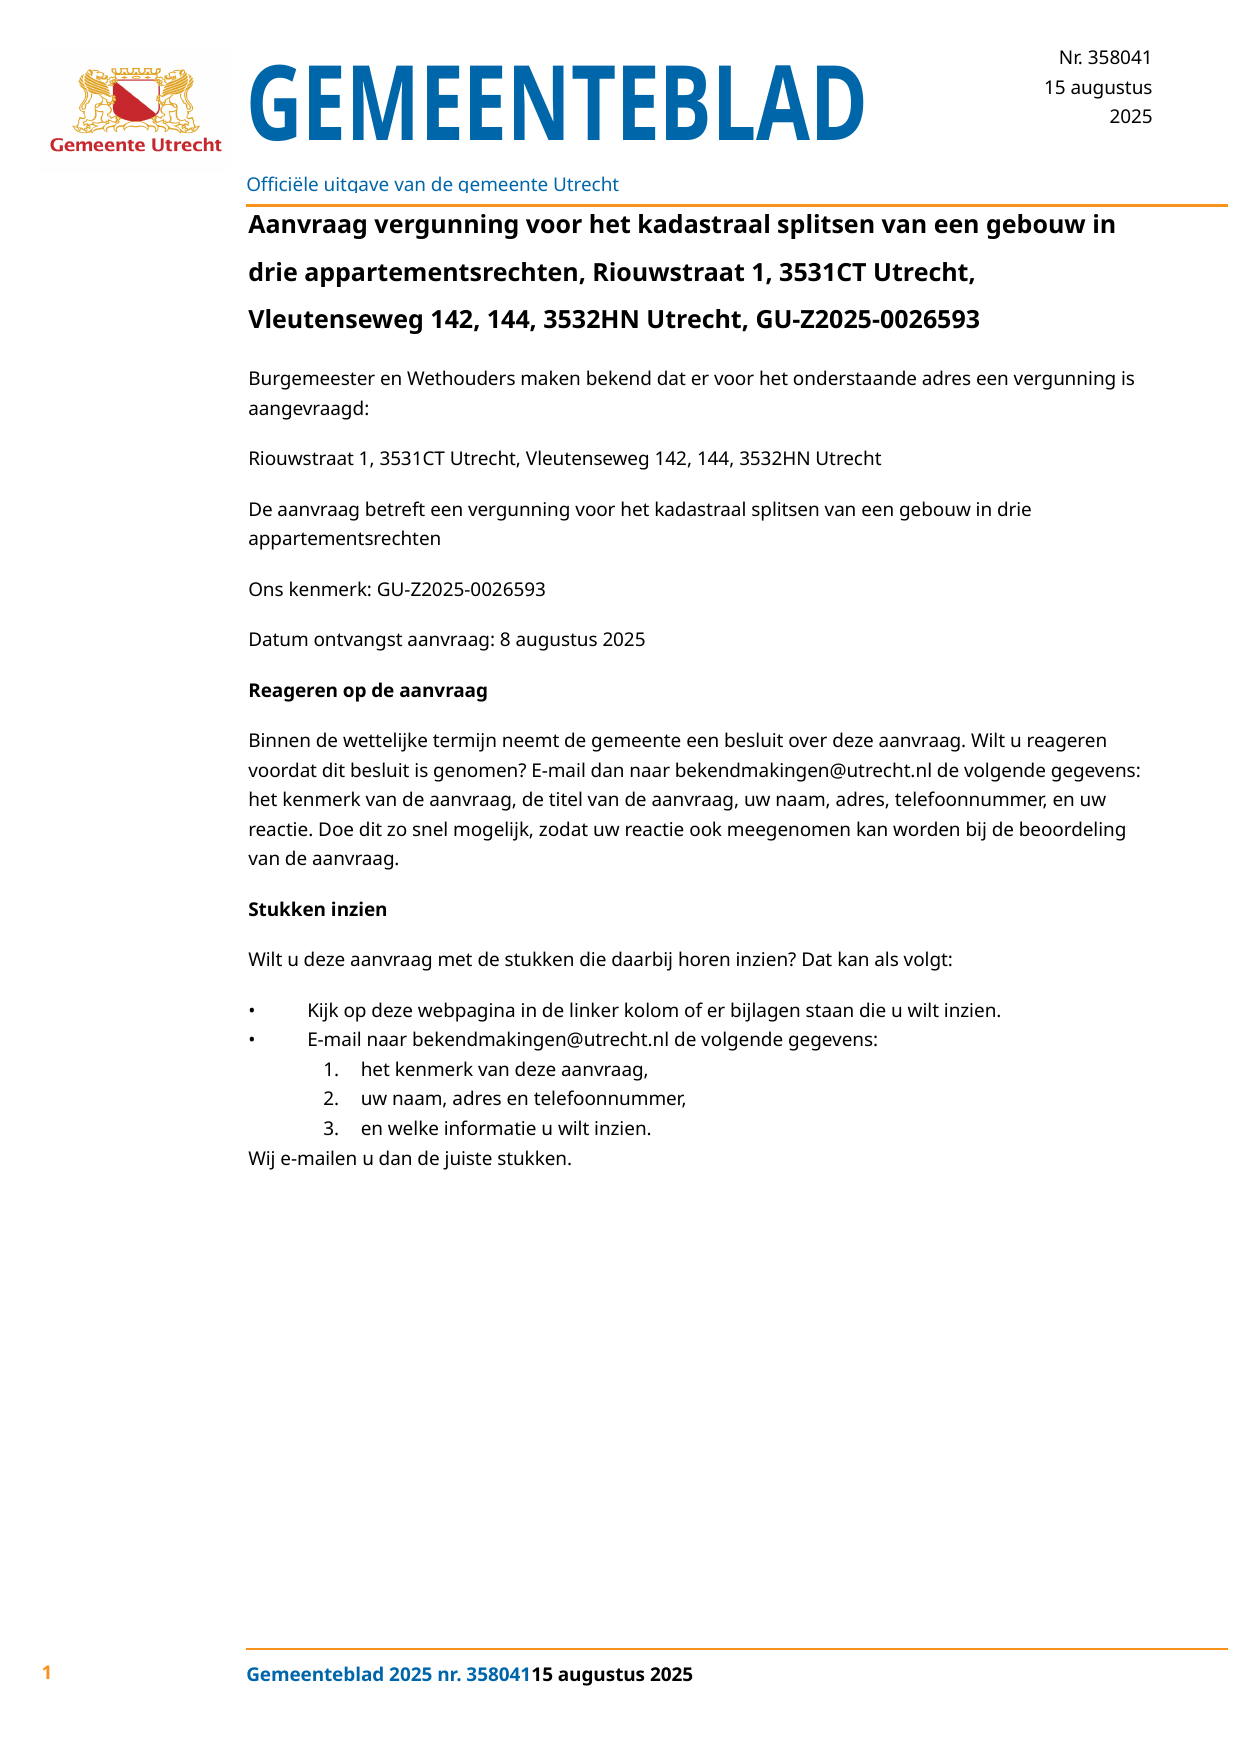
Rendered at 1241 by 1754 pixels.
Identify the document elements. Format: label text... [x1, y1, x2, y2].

text Burgemeester en Wethouders maken bekend dat er voor het onderstaande adres een vergunning is aangevraagd: [248, 366, 1152, 421]
text Datum ontvangst aanvraag: 8 augustus 2025 [248, 626, 1152, 652]
list Kijk op deze webpagina in de linker kolom of er bijlagen staan die u wilt inzien. [248, 997, 1152, 1022]
list uw naam, adres en telefoonnummer, [323, 1086, 1152, 1111]
text Aanvraag vergunning voor het kadastraal splitsen van een gebouw in drie appartementsrechten, Riouwstraat 1, 3531CT Utrecht, Vleutenseweg 142, 144, 3532HN Utrecht, GU-Z2025-0026593 [248, 207, 1152, 336]
text Ons kenmerk: GU-Z2025-0026593 [248, 576, 1152, 602]
text Binnen de wettelijke termijn neemt de gemeente een besluit over deze aanvraag. Wilt u reageren voordat dit besluit is genomen? E-mail dan naar bekendmakingen@utrecht.nl de volgende gegevens: het kenmerk van de aanvraag, de titel van de aanvraag, uw naam, adres, telefoonnummer, en uw reactie. Doe dit zo snel mogelijk, zodat uw reactie ook meegenomen kan worden bij de beoordeling van de aanvraag. [248, 727, 1152, 871]
text Wilt u deze aanvraag met de stukken die daarbij horen inzien? Dat kan als volgt: [248, 946, 1152, 972]
text De aanvraag betreft een vergunning voor het kadastraal splitsen van een gebouw in drie appartementsrechten [248, 496, 1152, 551]
list en welke informatie u wilt inzien. [323, 1115, 1152, 1141]
text Wij e-mailen u dan de juiste stukken. [248, 1145, 1152, 1170]
list het kenmerk van deze aanvraag, [323, 1056, 1152, 1082]
picture [41, 47, 231, 172]
list E-mail naar bekendmakingen@utrecht.nl de volgende gegevens: [248, 1026, 1152, 1052]
text Stukken inzien [248, 896, 1152, 922]
text Riouwstraat 1, 3531CT Utrecht, Vleutenseweg 142, 144, 3532HN Utrecht [248, 446, 1152, 471]
text Reageren op de aanvraag [248, 677, 1152, 702]
